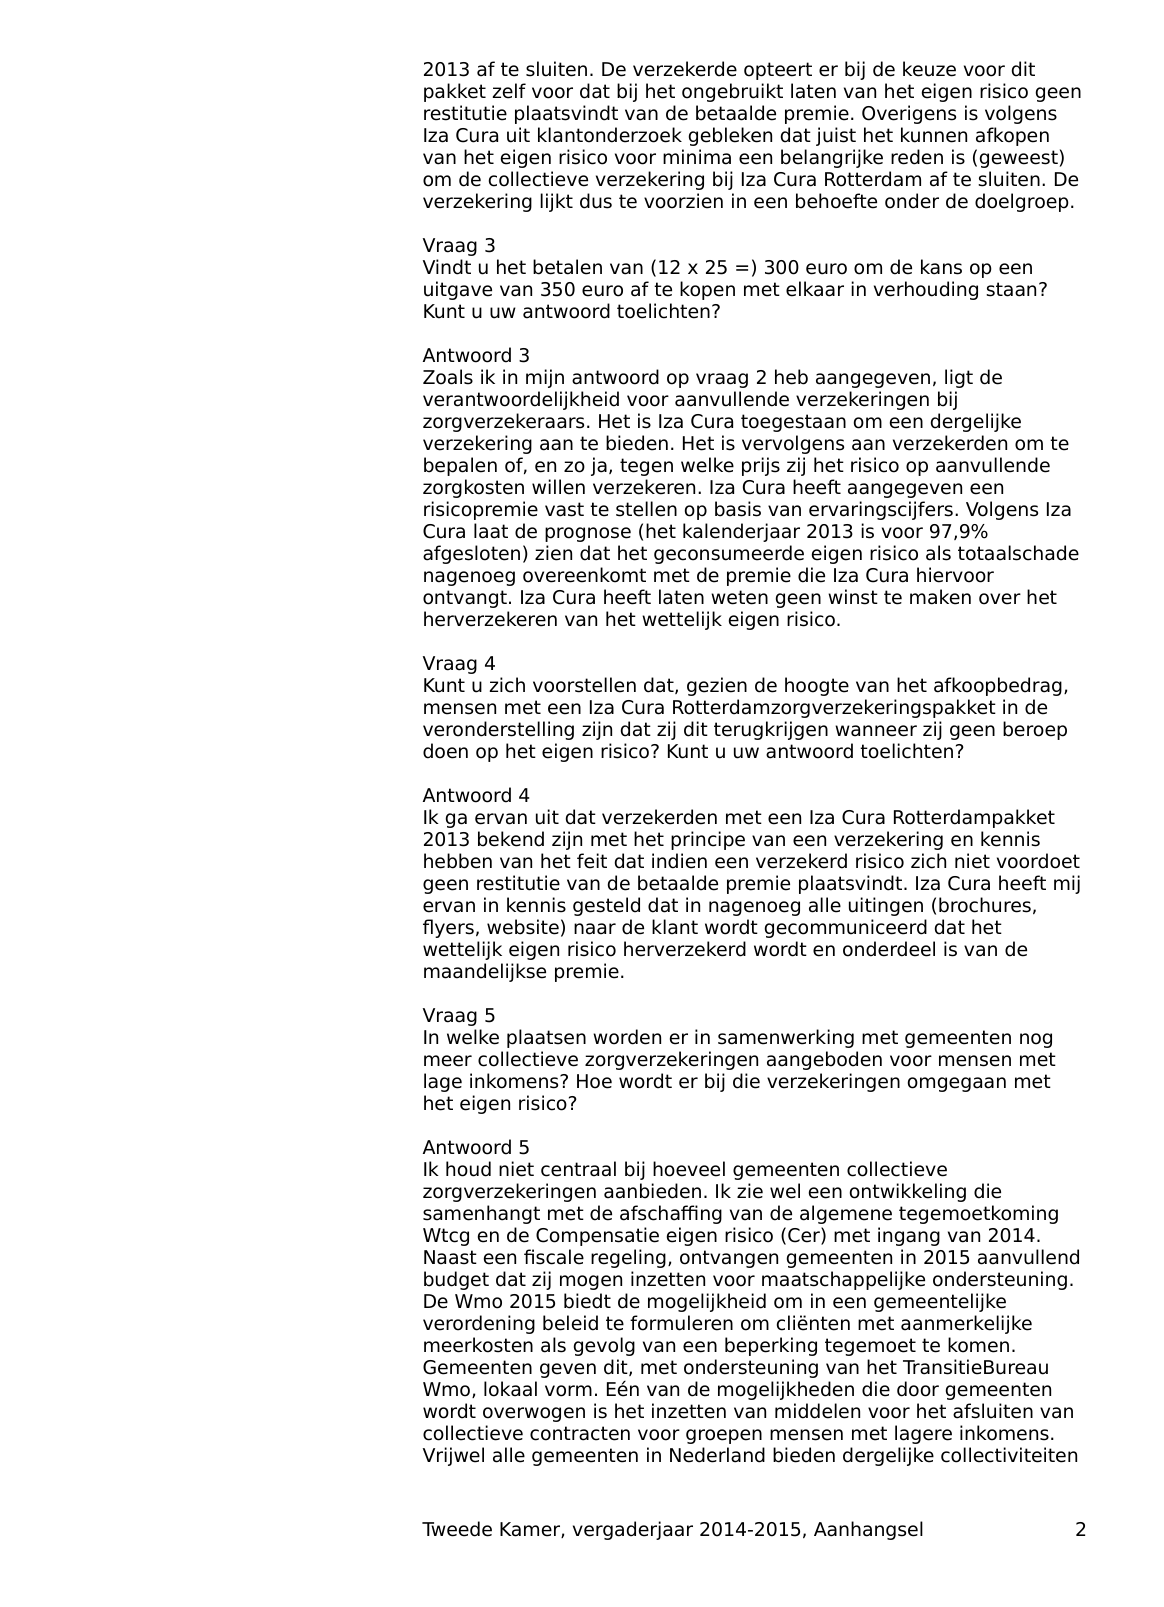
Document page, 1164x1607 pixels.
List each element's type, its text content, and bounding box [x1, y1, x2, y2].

text Vraag 3 [422, 235, 1087, 257]
text Zoals ik in mijn antwoord op vraag 2 heb aangegeven, ligt de verantwoordelijkheid voor aanvullende verzekeringen bij zorgverzekeraars. Het is Iza Cura toegestaan om een dergelijke verzekering aan te bieden. Het is vervolgens aan verzekerden om te bepalen of, en zo ja, tegen welke prijs zij het risico op aanvullende zorgkosten willen verzekeren. Iza Cura heeft aangegeven een risicopremie vast te stellen op basis van ervaringscijfers. Volgens Iza Cura laat de prognose (het kalenderjaar 2013 is voor 97,9% afgesloten) zien dat het geconsumeerde eigen risico als totaalschade nagenoeg overeenkomt met de premie die Iza Cura hiervoor ontvangt. Iza Cura heeft laten weten geen winst te maken over het herverzekeren van het wettelijk eigen risico. [422, 367, 1087, 631]
text Antwoord 4 [422, 785, 1087, 807]
text In welke plaatsen worden er in samenwerking met gemeenten nog meer collectieve zorgverzekeringen aangeboden voor mensen met lage inkomens? Hoe wordt er bij die verzekeringen omgegaan met het eigen risico? [422, 1027, 1087, 1115]
text Ik houd niet centraal bij hoeveel gemeenten collectieve zorgverzekeringen aanbieden. Ik zie wel een ontwikkeling die samenhangt met de afschaffing van de algemene tegemoetkoming Wtcg en de Compensatie eigen risico (Cer) met ingang van 2014. Naast een fiscale regeling, ontvangen gemeenten in 2015 aanvullend budget dat zij mogen inzetten voor maatschappelijke ondersteuning. De Wmo 2015 biedt de mogelijkheid om in een gemeentelijke verordening beleid te formuleren om cliënten met aanmerkelijke meerkosten als gevolg van een beperking tegemoet te komen. Gemeenten geven dit, met ondersteuning van het TransitieBureau Wmo, lokaal vorm. Eén van de mogelijkheden die door gemeenten wordt overwogen is het inzetten van middelen voor het afsluiten van collectieve contracten voor groepen mensen met lagere inkomens. Vrijwel alle gemeenten in Nederland bieden dergelijke collectiviteiten [422, 1159, 1087, 1467]
text 2013 af te sluiten. De verzekerde opteert er bij de keuze voor dit pakket zelf voor dat bij het ongebruikt laten van het eigen risico geen restitutie plaatsvindt van de betaalde premie. Overigens is volgens Iza Cura uit klantonderzoek gebleken dat juist het kunnen afkopen van het eigen risico voor minima een belangrijke reden is (geweest) om de collectieve verzekering bij Iza Cura Rotterdam af te sluiten. De verzekering lijkt dus te voorzien in een behoefte onder de doelgroep. [422, 59, 1087, 213]
text Vraag 5 [422, 1005, 1087, 1027]
text Ik ga ervan uit dat verzekerden met een Iza Cura Rotterdampakket 2013 bekend zijn met het principe van een verzekering en kennis hebben van het feit dat indien een verzekerd risico zich niet voordoet geen restitutie van de betaalde premie plaatsvindt. Iza Cura heeft mij ervan in kennis gesteld dat in nagenoeg alle uitingen (brochures, flyers, website) naar de klant wordt gecommuniceerd dat het wettelijk eigen risico herverzekerd wordt en onderdeel is van de maandelijkse premie. [422, 807, 1087, 983]
text Vraag 4 [422, 653, 1087, 675]
text Antwoord 5 [422, 1137, 1087, 1159]
text Kunt u zich voorstellen dat, gezien de hoogte van het afkoopbedrag, mensen met een Iza Cura Rotterdamzorgverzekeringspakket in de veronderstelling zijn dat zij dit terugkrijgen wanneer zij geen beroep doen op het eigen risico? Kunt u uw antwoord toelichten? [422, 675, 1087, 763]
text Vindt u het betalen van (12 x 25 =) 300 euro om de kans op een uitgave van 350 euro af te kopen met elkaar in verhouding staan? Kunt u uw antwoord toelichten? [422, 257, 1087, 323]
text Antwoord 3 [422, 345, 1087, 367]
